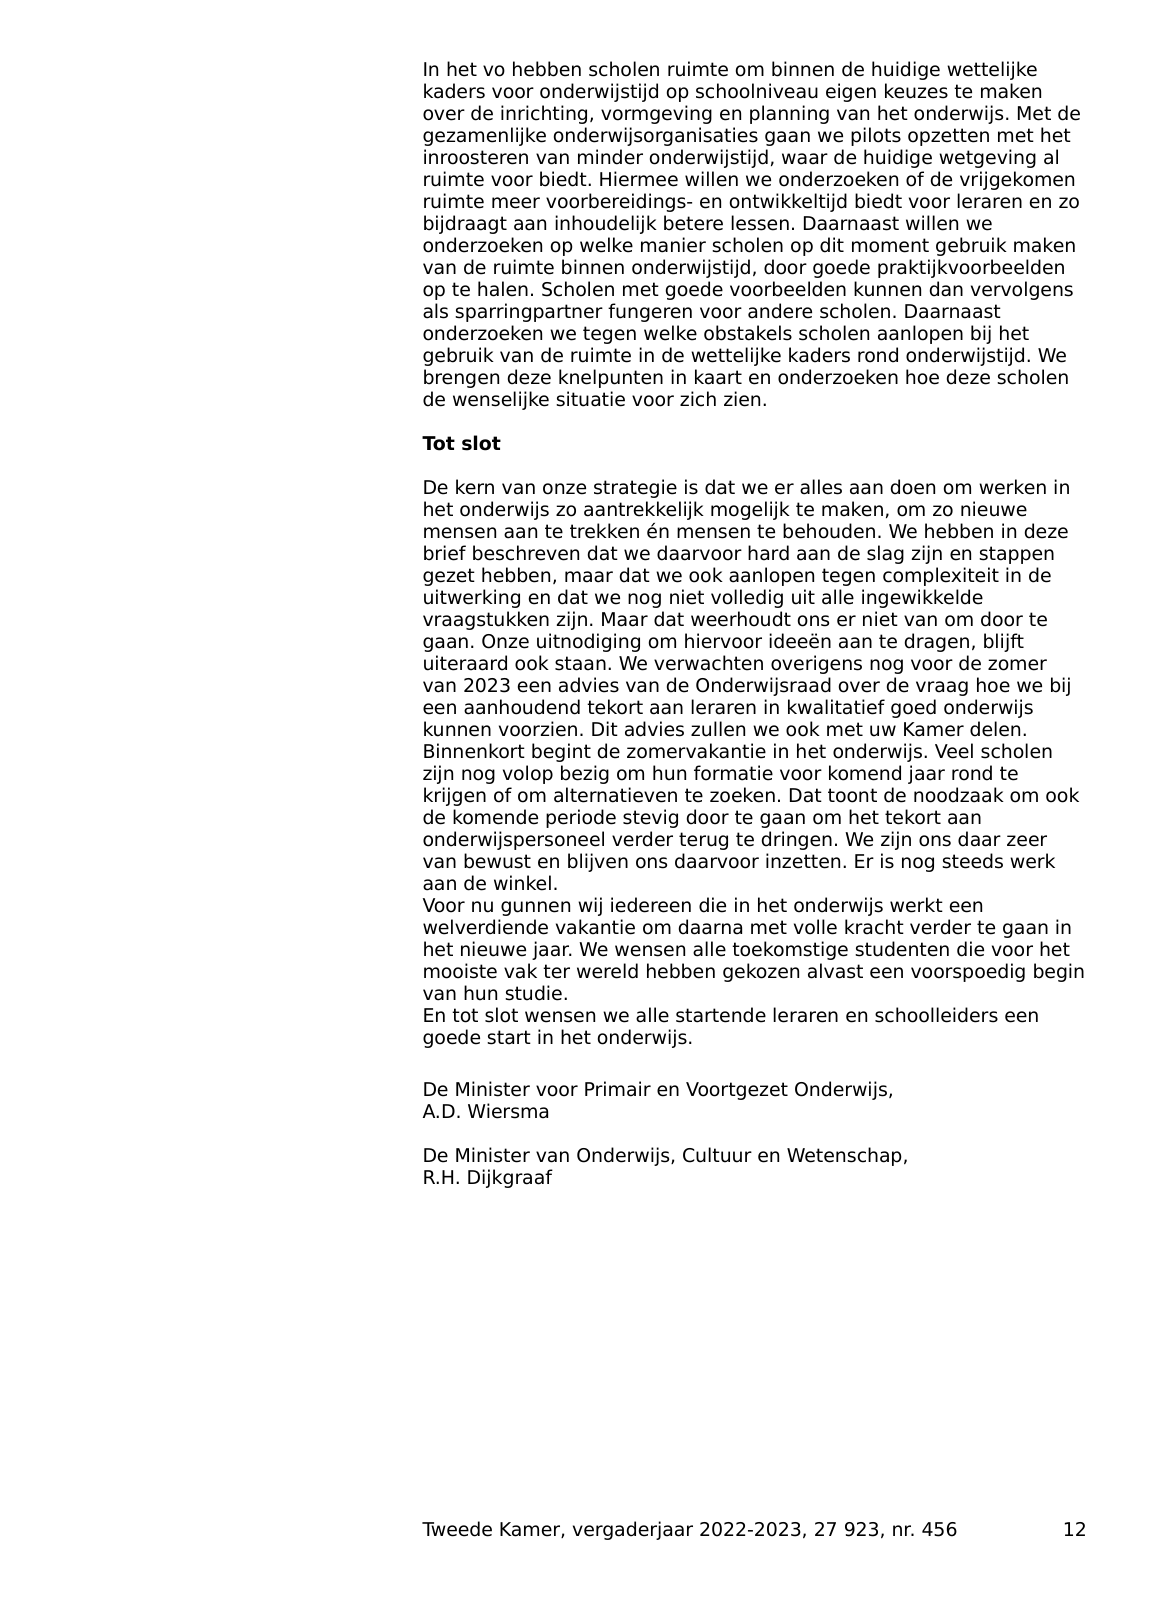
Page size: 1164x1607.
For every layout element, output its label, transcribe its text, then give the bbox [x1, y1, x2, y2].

text In het vo hebben scholen ruimte om binnen de huidige wettelijke kaders voor onderwijstijd op schoolniveau eigen keuzes te maken over de inrichting, vormgeving en planning van het onderwijs. Met de gezamenlijke onderwijsorganisaties gaan we pilots opzetten met het inroosteren van minder onderwijstijd, waar de huidige wetgeving al ruimte voor biedt. Hiermee willen we onderzoeken of de vrijgekomen ruimte meer voorbereidings- en ontwikkeltijd biedt voor leraren en zo bijdraagt aan inhoudelijk betere lessen. Daarnaast willen we onderzoeken op welke manier scholen op dit moment gebruik maken van de ruimte binnen onderwijstijd, door goede praktijkvoorbeelden op te halen. Scholen met goede voorbeelden kunnen dan vervolgens als sparringpartner fungeren voor andere scholen. Daarnaast onderzoeken we tegen welke obstakels scholen aanlopen bij het gebruik van de ruimte in de wettelijke kaders rond onderwijstijd. We brengen deze knelpunten in kaart en onderzoeken hoe deze scholen de wenselijke situatie voor zich zien. [422, 59, 1087, 411]
text De Minister voor Primair en Voortgezet Onderwijs, A.D. Wiersma [422, 1078, 1087, 1122]
text De Minister van Onderwijs, Cultuur en Wetenschap, R.H. Dijkgraaf [422, 1145, 1087, 1189]
text De kern van onze strategie is dat we er alles aan doen om werken in het onderwijs zo aantrekkelijk mogelijk te maken, om zo nieuwe mensen aan te trekken én mensen te behouden. We hebben in deze brief beschreven dat we daarvoor hard aan de slag zijn en stappen gezet hebben, maar dat we ook aanlopen tegen complexiteit in de uitwerking en dat we nog niet volledig uit alle ingewikkelde vraagstukken zijn. Maar dat weerhoudt ons er niet van om door te gaan. Onze uitnodiging om hiervoor ideeën aan te dragen, blijft uiteraard ook staan. We verwachten overigens nog voor de zomer van 2023 een advies van de Onderwijsraad over de vraag hoe we bij een aanhoudend tekort aan leraren in kwalitatief goed onderwijs kunnen voorzien. Dit advies zullen we ook met uw Kamer delen. [422, 477, 1087, 741]
subtitle Tot slot [422, 433, 1087, 455]
text Voor nu gunnen wij iedereen die in het onderwijs werkt een welverdiende vakantie om daarna met volle kracht verder te gaan in het nieuwe jaar. We wensen alle toekomstige studenten die voor het mooiste vak ter wereld hebben gekozen alvast een voorspoedig begin van hun studie. [422, 895, 1087, 1004]
text Binnenkort begint de zomervakantie in het onderwijs. Veel scholen zijn nog volop bezig om hun formatie voor komend jaar rond te krijgen of om alternatieven te zoeken. Dat toont de noodzaak om ook de komende periode stevig door te gaan om het tekort aan onderwijspersoneel verder terug te dringen. We zijn ons daar zeer van bewust en blijven ons daarvoor inzetten. Er is nog steeds werk aan de winkel. [422, 741, 1087, 895]
text En tot slot wensen we alle startende leraren en schoolleiders een goede start in het onderwijs. [422, 1004, 1087, 1048]
